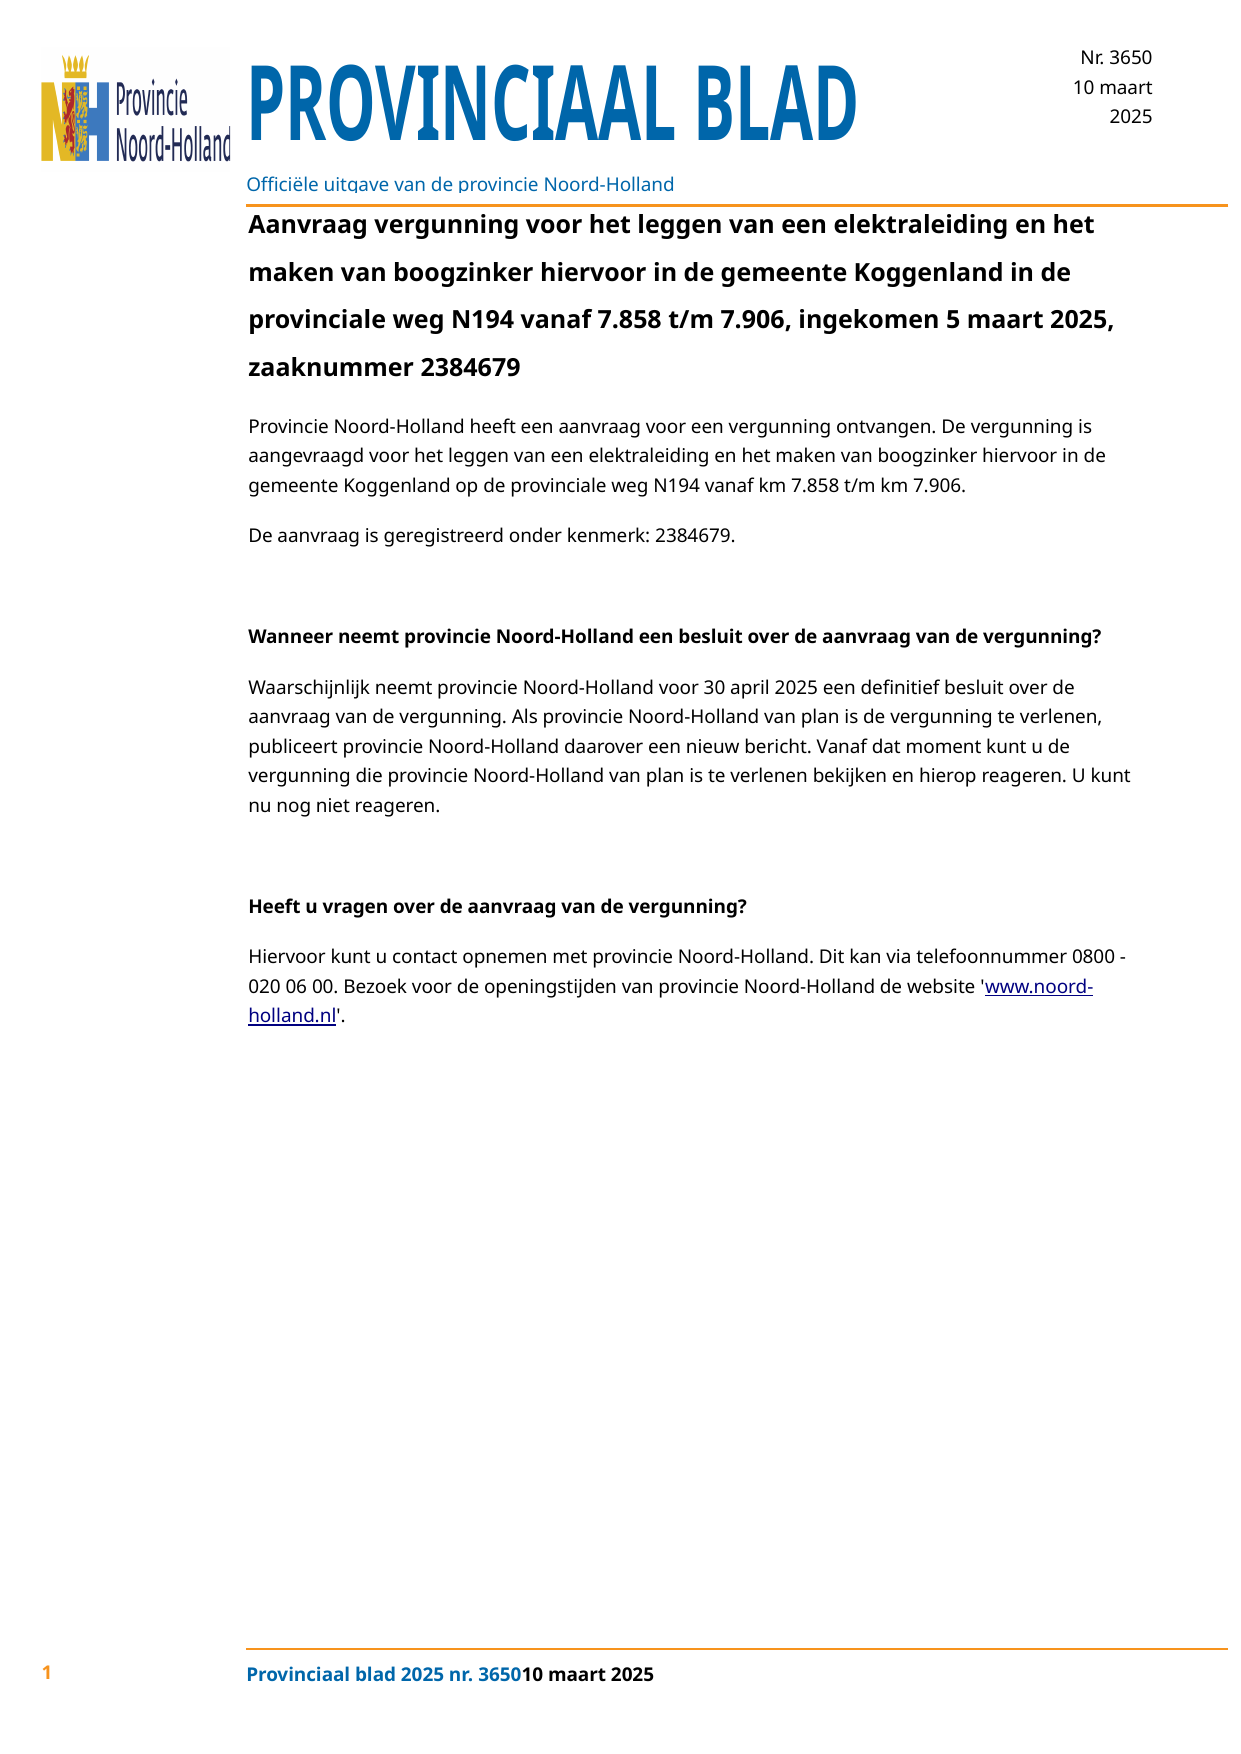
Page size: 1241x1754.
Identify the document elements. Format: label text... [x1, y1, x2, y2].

text Wanneer neemt provincie Noord-Holland een besluit over de aanvraag van de vergunning? [248, 623, 1152, 649]
text Heeft u vragen over de aanvraag van de vergunning? [248, 893, 1152, 919]
text Waarschijnlijk neemt provincie Noord-Holland voor 30 april 2025 een definitief besluit over de aanvraag van de vergunning. Als provincie Noord-Holland van plan is de vergunning te verlenen, publiceert provincie Noord-Holland daarover een nieuw bericht. Vanaf dat moment kunt u de vergunning die provincie Noord-Holland van plan is te verlenen bekijken en hierop reageren. U kunt nu nog niet reageren. [248, 674, 1152, 818]
text De aanvraag is geregistreerd onder kenmerk: 2384679. [248, 523, 1152, 548]
text Aanvraag vergunning voor het leggen van een elektraleiding en het maken van boogzinker hiervoor in de gemeente Koggenland in de provinciale weg N194 vanaf 7.858 t/m 7.906, ingekomen 5 maart 2025, zaaknummer 2384679 [248, 207, 1152, 384]
text Hiervoor kunt u contact opnemen met provincie Noord-Holland. Dit kan via telefoonnummer 0800 - 020 06 00. Bezoek voor de openingstijden van provincie Noord-Holland de website 'www.noord-holland.nl'. [248, 943, 1152, 1028]
text Provincie Noord-Holland heeft een aanvraag voor een vergunning ontvangen. De vergunning is aangevraagd voor het leggen van een elektraleiding en het maken van boogzinker hiervoor in de gemeente Koggenland op de provinciale weg N194 vanaf km 7.858 t/m km 7.906. [248, 413, 1152, 498]
picture [41, 47, 231, 172]
